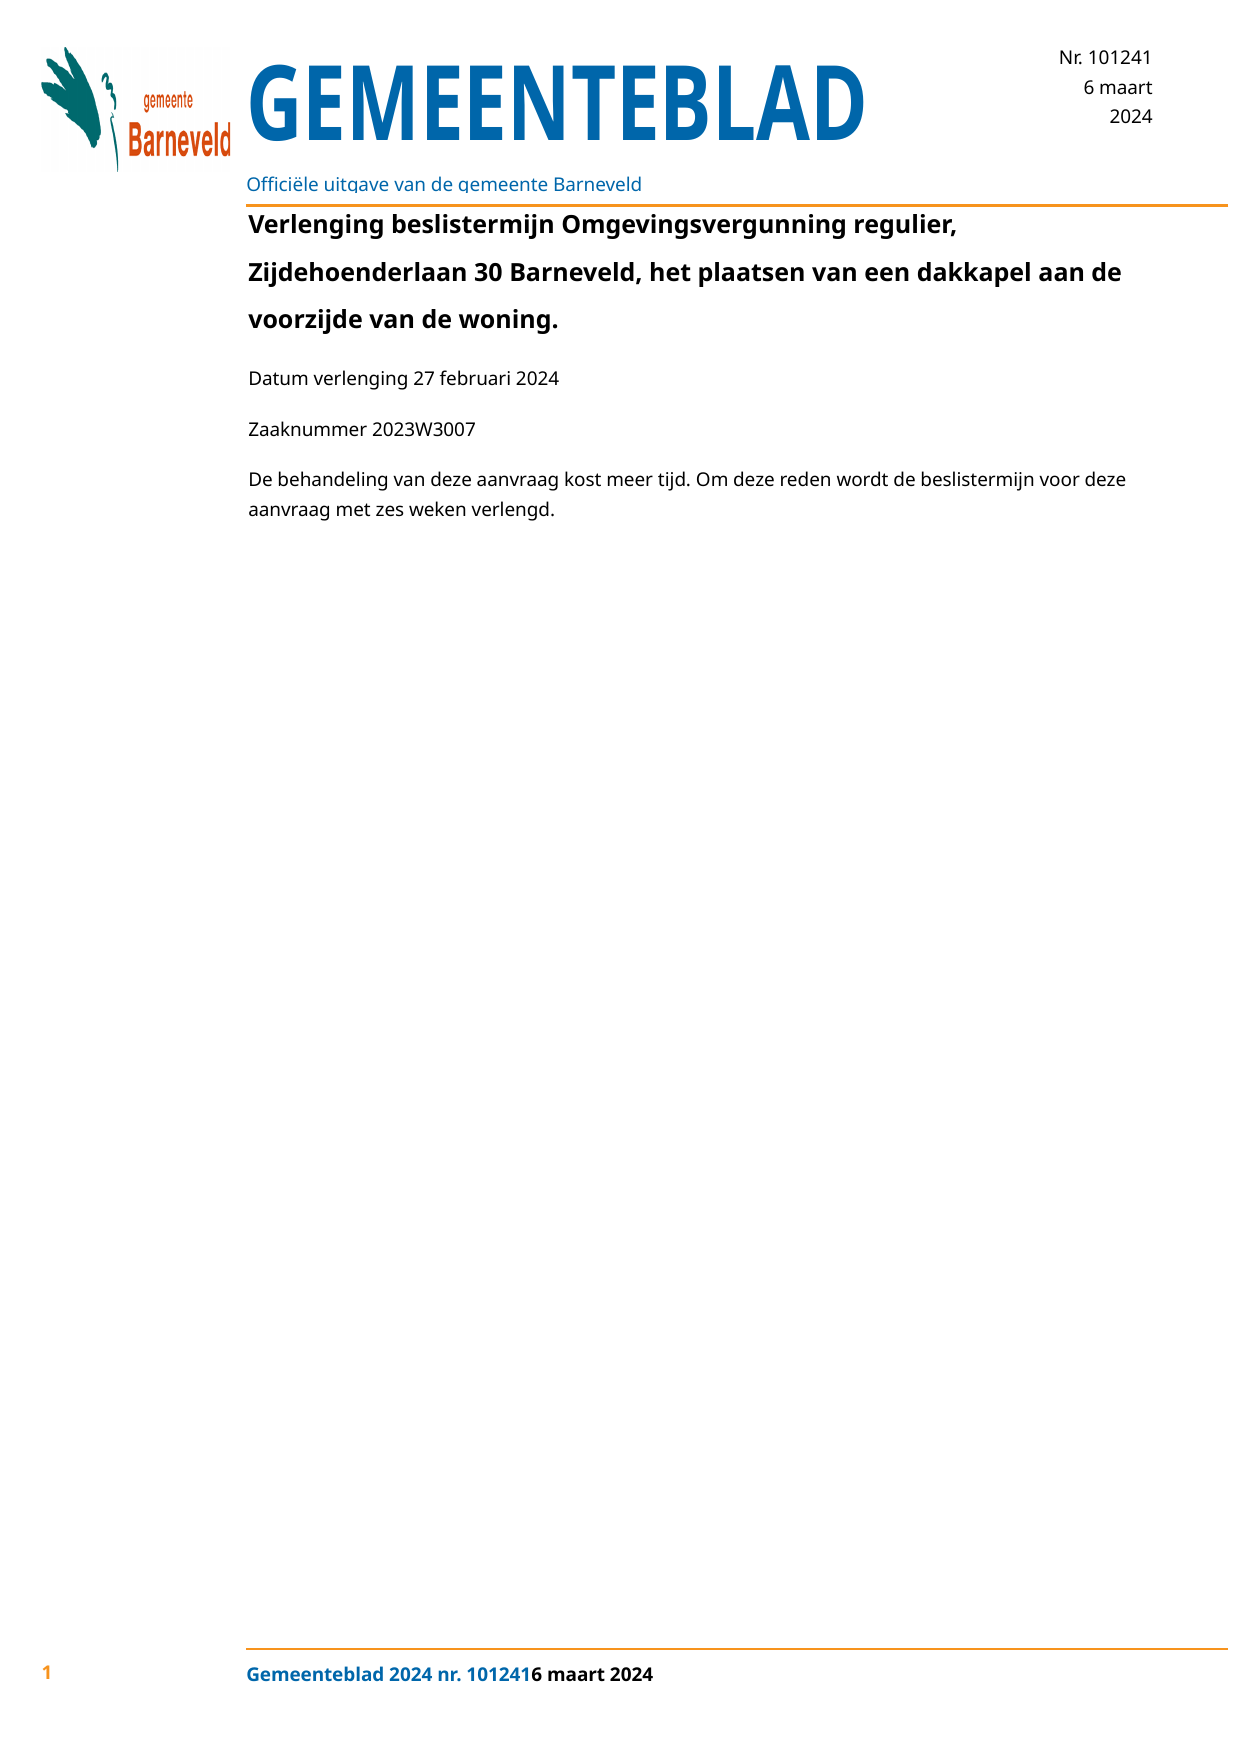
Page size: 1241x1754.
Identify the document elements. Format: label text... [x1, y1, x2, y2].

text Zaaknummer 2023W3007 [248, 416, 1152, 442]
text Verlenging beslistermijn Omgevingsvergunning regulier, Zijdehoenderlaan 30 Barneveld, het plaatsen van een dakkapel aan de voorzijde van de woning. [248, 207, 1152, 336]
picture [41, 47, 231, 172]
text De behandeling van deze aanvraag kost meer tijd. Om deze reden wordt de beslistermijn voor deze aanvraag met zes weken verlengd. [248, 466, 1152, 522]
text Datum verlenging 27 februari 2024 [248, 366, 1152, 391]
